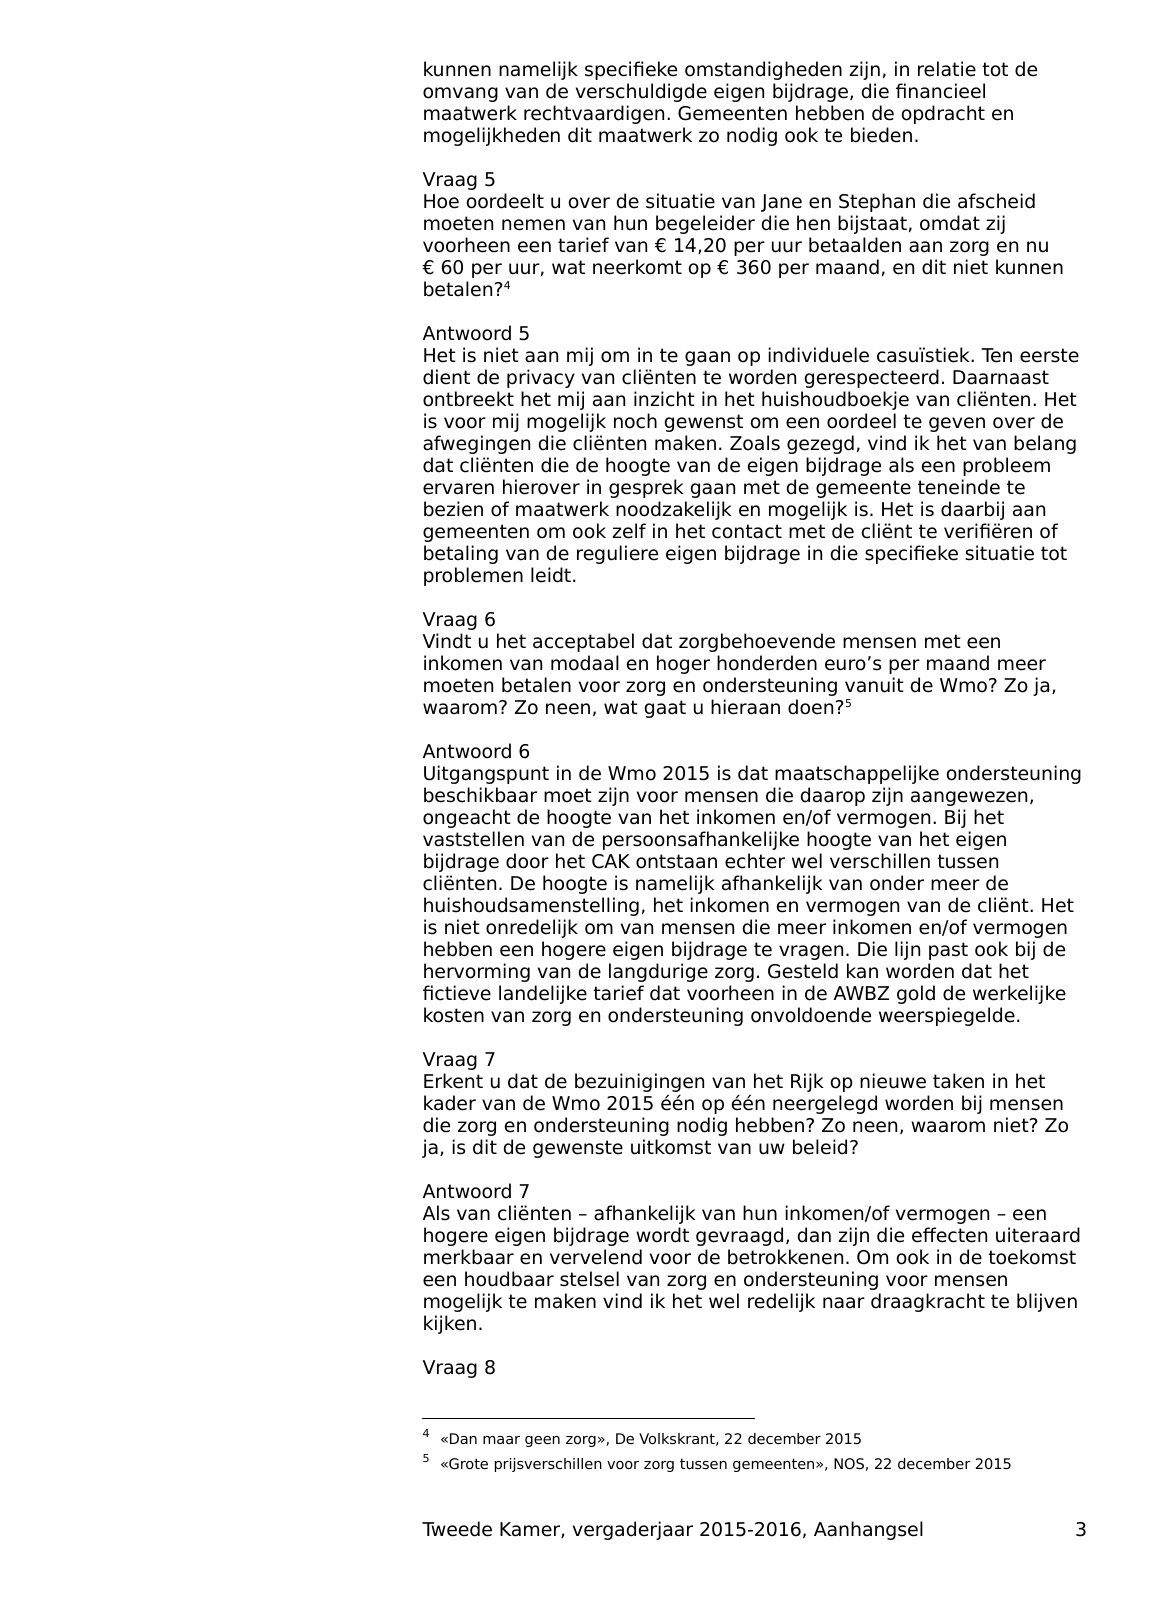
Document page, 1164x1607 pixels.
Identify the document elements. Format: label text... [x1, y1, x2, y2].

text Vindt u het acceptabel dat zorgbehoevende mensen met een inkomen van modaal en hoger honderden euro’s per maand meer moeten betalen voor zorg en ondersteuning vanuit de Wmo? Zo ja, waarom? Zo neen, wat gaat u hieraan doen? [422, 631, 1087, 719]
text Vraag 8 [422, 1357, 1087, 1379]
text Als van cliënten – afhankelijk van hun inkomen/of vermogen – een hogere eigen bijdrage wordt gevraagd, dan zijn die effecten uiteraard merkbaar en vervelend voor de betrokkenen. Om ook in de toekomst een houdbaar stelsel van zorg en ondersteuning voor mensen mogelijk te maken vind ik het wel redelijk naar draagkracht te blijven kijken. [422, 1203, 1087, 1335]
text kunnen namelijk specifieke omstandigheden zijn, in relatie tot de omvang van de verschuldigde eigen bijdrage, die financieel maatwerk rechtvaardigen. Gemeenten hebben de opdracht en mogelijkheden dit maatwerk zo nodig ook te bieden. [422, 59, 1087, 147]
text Hoe oordeelt u over de situatie van Jane en Stephan die afscheid moeten nemen van hun begeleider die hen bijstaat, omdat zij voorheen een tarief van € 14,20 per uur betaalden aan zorg en nu € 60 per uur, wat neerkomt op € 360 per maand, en dit niet kunnen betalen? [422, 191, 1087, 301]
text Uitgangspunt in de Wmo 2015 is dat maatschappelijke ondersteuning beschikbaar moet zijn voor mensen die daarop zijn aangewezen, ongeacht de hoogte van het inkomen en/of vermogen. Bij het vaststellen van de persoonsafhankelijke hoogte van het eigen bijdrage door het CAK ontstaan echter wel verschillen tussen cliënten. De hoogte is namelijk afhankelijk van onder meer de huishoudsamenstelling, het inkomen en vermogen van de cliënt. Het is niet onredelijk om van mensen die meer inkomen en/of vermogen hebben een hogere eigen bijdrage te vragen. Die lijn past ook bij de hervorming van de langdurige zorg. Gesteld kan worden dat het fictieve landelijke tarief dat voorheen in de AWBZ gold de werkelijke kosten van zorg en ondersteuning onvoldoende weerspiegelde. [422, 763, 1087, 1027]
text «Dan maar geen zorg», De Volkskrant, 22 december 2015 [422, 1427, 1087, 1449]
text «Grote prijsverschillen voor zorg tussen gemeenten», NOS, 22 december 2015 [422, 1452, 1087, 1474]
text Antwoord 5 [422, 323, 1087, 345]
text Het is niet aan mij om in te gaan op individuele casuïstiek. Ten eerste dient de privacy van cliënten te worden gerespecteerd. Daarnaast ontbreekt het mij aan inzicht in het huishoudboekje van cliënten. Het is voor mij mogelijk noch gewenst om een oordeel te geven over de afwegingen die cliënten maken. Zoals gezegd, vind ik het van belang dat cliënten die de hoogte van de eigen bijdrage als een probleem ervaren hierover in gesprek gaan met de gemeente teneinde te bezien of maatwerk noodzakelijk en mogelijk is. Het is daarbij aan gemeenten om ook zelf in het contact met de cliënt te verifiëren of betaling van de reguliere eigen bijdrage in die specifieke situatie tot problemen leidt. [422, 345, 1087, 587]
text Vraag 6 [422, 609, 1087, 631]
text Vraag 5 [422, 169, 1087, 191]
text Antwoord 6 [422, 741, 1087, 763]
text Antwoord 7 [422, 1181, 1087, 1203]
text Erkent u dat de bezuinigingen van het Rijk op nieuwe taken in het kader van de Wmo 2015 één op één neergelegd worden bij mensen die zorg en ondersteuning nodig hebben? Zo neen, waarom niet? Zo ja, is dit de gewenste uitkomst van uw beleid? [422, 1071, 1087, 1159]
text Vraag 7 [422, 1049, 1087, 1071]
